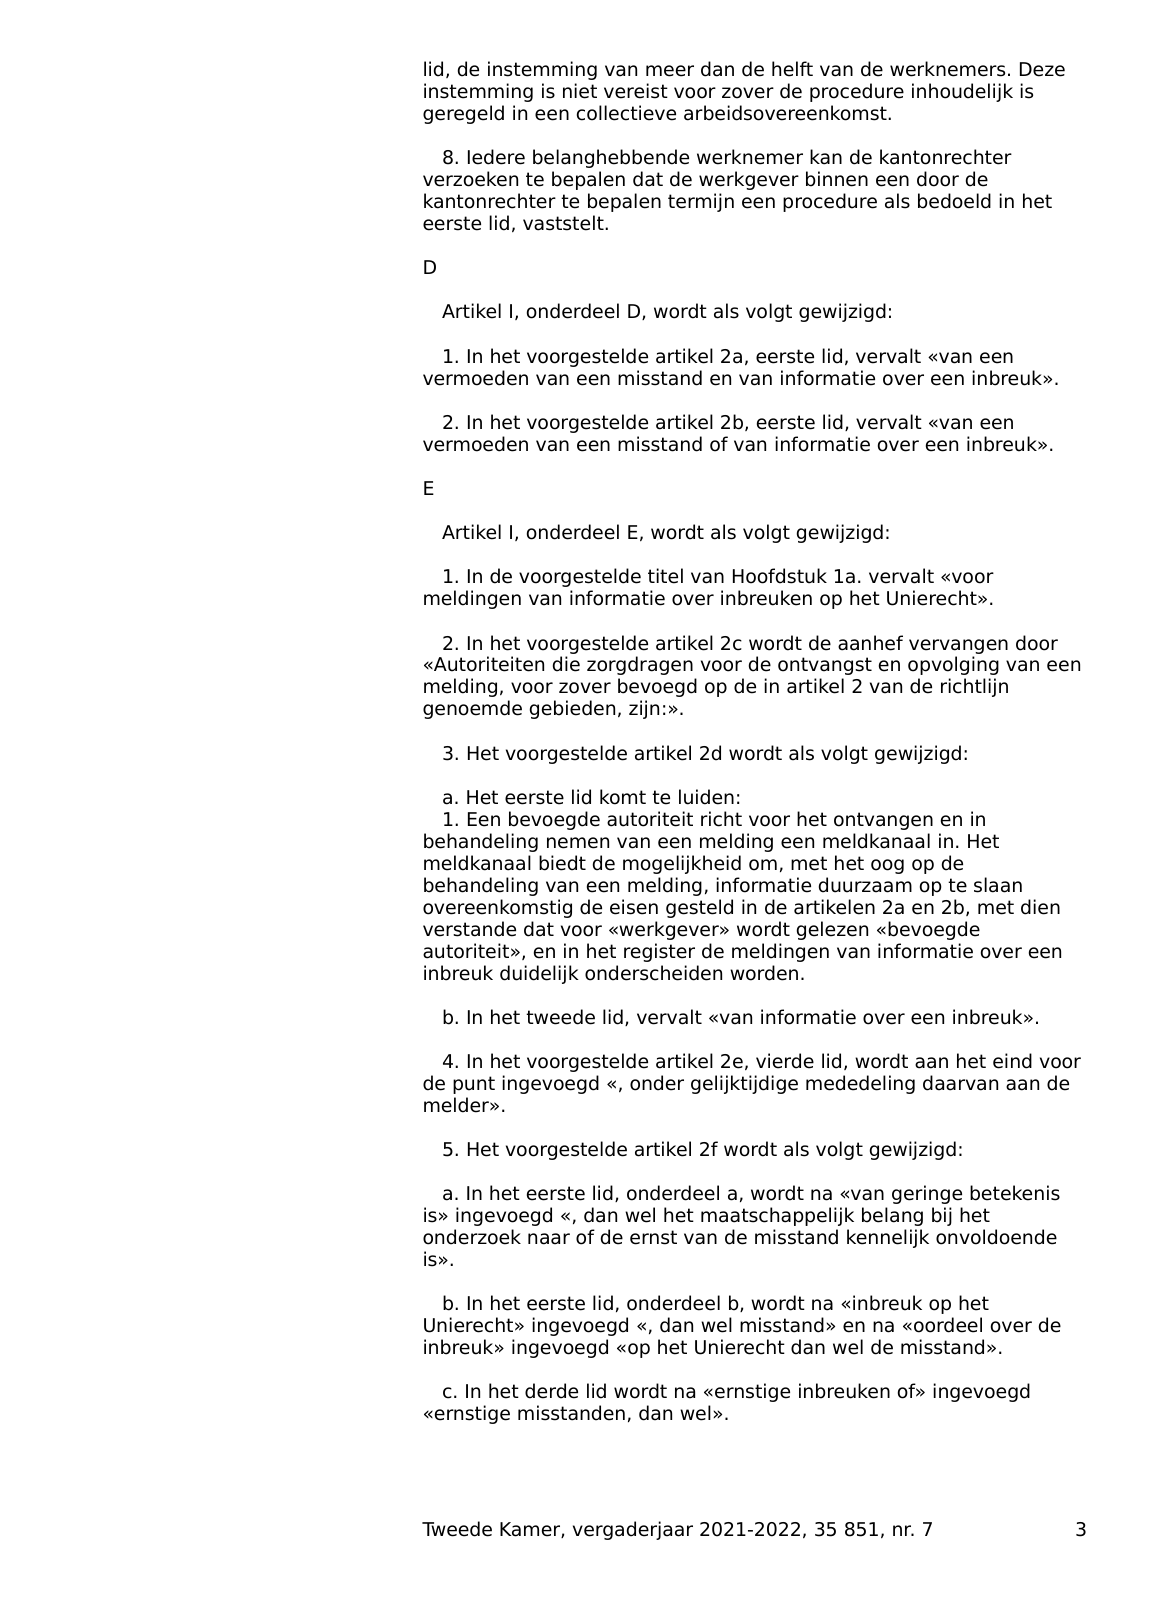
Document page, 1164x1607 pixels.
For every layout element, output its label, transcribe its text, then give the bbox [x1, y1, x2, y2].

text 1. In de voorgestelde titel van Hoofdstuk 1a. vervalt «voor meldingen van informatie over inbreuken op het Unierecht». [422, 566, 1087, 610]
subtitle D [422, 257, 1087, 279]
text 4. In het voorgestelde artikel 2e, vierde lid, wordt aan het eind voor de punt ingevoegd «, onder gelijktijdige mededeling daarvan aan de melder». [422, 1051, 1087, 1117]
text 8. Iedere belanghebbende werknemer kan de kantonrechter verzoeken te bepalen dat de werkgever binnen een door de kantonrechter te bepalen termijn een procedure als bedoeld in het eerste lid, vaststelt. [422, 147, 1087, 235]
text 5. Het voorgestelde artikel 2f wordt als volgt gewijzigd: [422, 1139, 1087, 1161]
text 1. Een bevoegde autoriteit richt voor het ontvangen en in behandeling nemen van een melding een meldkanaal in. Het meldkanaal biedt de mogelijkheid om, met het oog op de behandeling van een melding, informatie duurzaam op te slaan overeenkomstig de eisen gesteld in de artikelen 2a en 2b, met dien verstande dat voor «werkgever» wordt gelezen «bevoegde autoriteit», en in het register de meldingen van informatie over een inbreuk duidelijk onderscheiden worden. [422, 809, 1087, 984]
subtitle E [422, 478, 1087, 500]
text 1. In het voorgestelde artikel 2a, eerste lid, vervalt «van een vermoeden van een misstand en van informatie over een inbreuk». [422, 346, 1087, 389]
text a. In het eerste lid, onderdeel a, wordt na «van geringe betekenis is» ingevoegd «, dan wel het maatschappelijk belang bij het onderzoek naar of de ernst van de misstand kennelijk onvoldoende is». [422, 1183, 1087, 1271]
text Artikel I, onderdeel E, wordt als volgt gewijzigd: [422, 522, 1087, 544]
text Artikel I, onderdeel D, wordt als volgt gewijzigd: [422, 301, 1087, 323]
text lid, de instemming van meer dan de helft van de werknemers. Deze instemming is niet vereist voor zover de procedure inhoudelijk is geregeld in een collectieve arbeidsovereenkomst. [422, 59, 1087, 125]
text c. In het derde lid wordt na «ernstige inbreuken of» ingevoegd «ernstige misstanden, dan wel». [422, 1381, 1087, 1425]
text b. In het tweede lid, vervalt «van informatie over een inbreuk». [422, 1007, 1087, 1029]
text 2. In het voorgestelde artikel 2c wordt de aanhef vervangen door «Autoriteiten die zorgdragen voor de ontvangst en opvolging van een melding, voor zover bevoegd op de in artikel 2 van de richtlijn genoemde gebieden, zijn:». [422, 632, 1087, 720]
text 2. In het voorgestelde artikel 2b, eerste lid, vervalt «van een vermoeden van een misstand of van informatie over een inbreuk». [422, 412, 1087, 456]
text b. In het eerste lid, onderdeel b, wordt na «inbreuk op het Unierecht» ingevoegd «, dan wel misstand» en na «oordeel over de inbreuk» ingevoegd «op het Unierecht dan wel de misstand». [422, 1293, 1087, 1359]
text a. Het eerste lid komt te luiden: [422, 787, 1087, 809]
text 3. Het voorgestelde artikel 2d wordt als volgt gewijzigd: [422, 742, 1087, 764]
